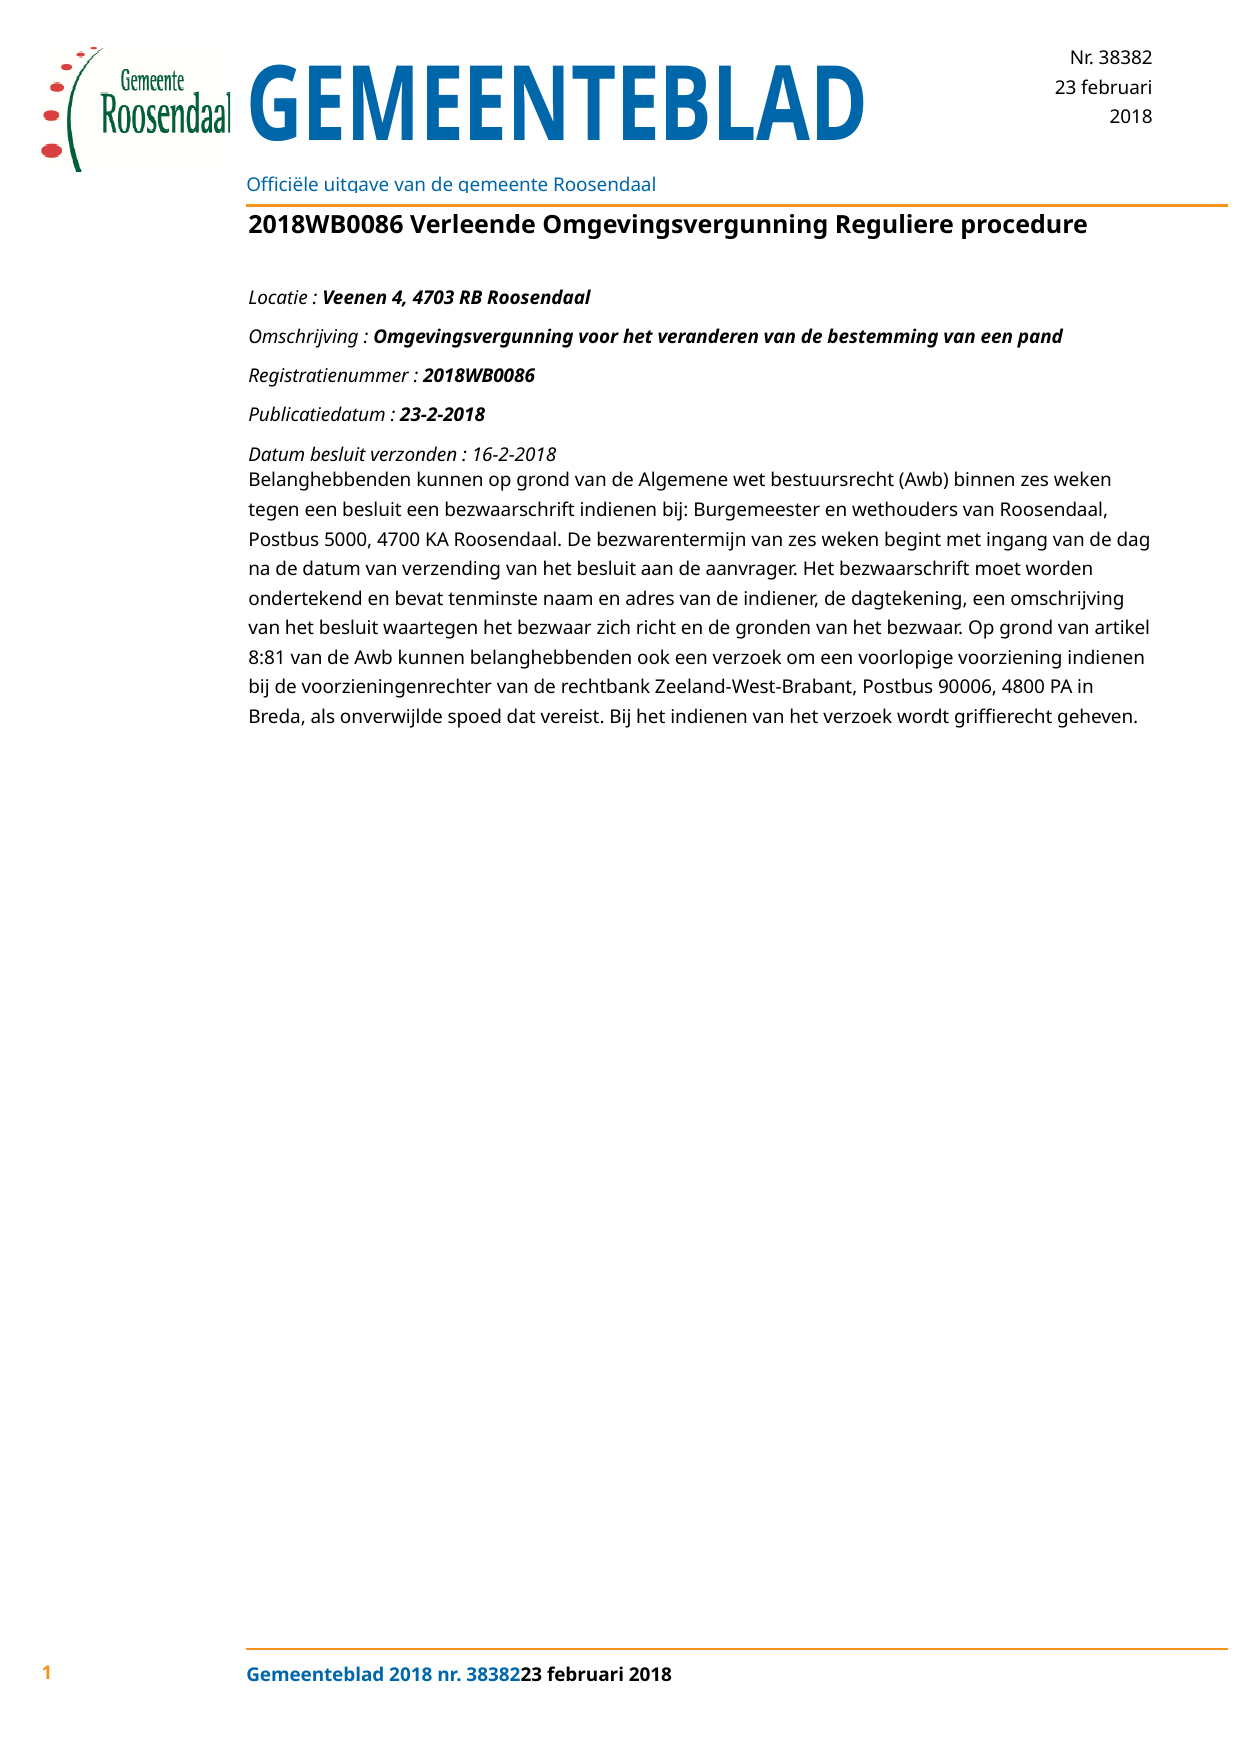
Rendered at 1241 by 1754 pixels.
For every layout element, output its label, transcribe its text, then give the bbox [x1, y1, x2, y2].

picture [41, 47, 231, 172]
text Locatie : Veenen 4, 4703 RB Roosendaal [248, 284, 1152, 309]
text Belanghebbenden kunnen op grond van de Algemene wet bestuursrecht (Awb) binnen zes weken tegen een besluit een bezwaarschrift indienen bij: Burgemeester en wethouders van Roosendaal, Postbus 5000, 4700 KA Roosendaal. De bezwarentermijn van zes weken begint met ingang van de dag na de datum van verzending van het besluit aan de aanvrager. Het bezwaarschrift moet worden ondertekend en bevat tenminste naam en adres van de indiener, de dagtekening, een omschrijving van het besluit waartegen het bezwaar zich richt en de gronden van het bezwaar. Op grond van artikel 8:81 van de Awb kunnen belanghebbenden ook een verzoek om een voorlopige voorziening indienen bij de voorzieningenrechter van de rechtbank Zeeland-West-Brabant, Postbus 90006, 4800 PA in Breda, als onverwijlde spoed dat vereist. Bij het indienen van het verzoek wordt griffierecht geheven. [248, 467, 1152, 729]
text Registratienummer : 2018WB0086 [248, 362, 1152, 388]
text Omschrijving : Omgevingsvergunning voor het veranderen van de bestemming van een pand [248, 323, 1152, 349]
text 2018WB0086 Verleende Omgevingsvergunning Reguliere procedure [248, 207, 1152, 241]
text Publicatiedatum : 23-2-2018 [248, 402, 1152, 427]
text Datum besluit verzonden : 16-2-2018 [248, 441, 1152, 467]
